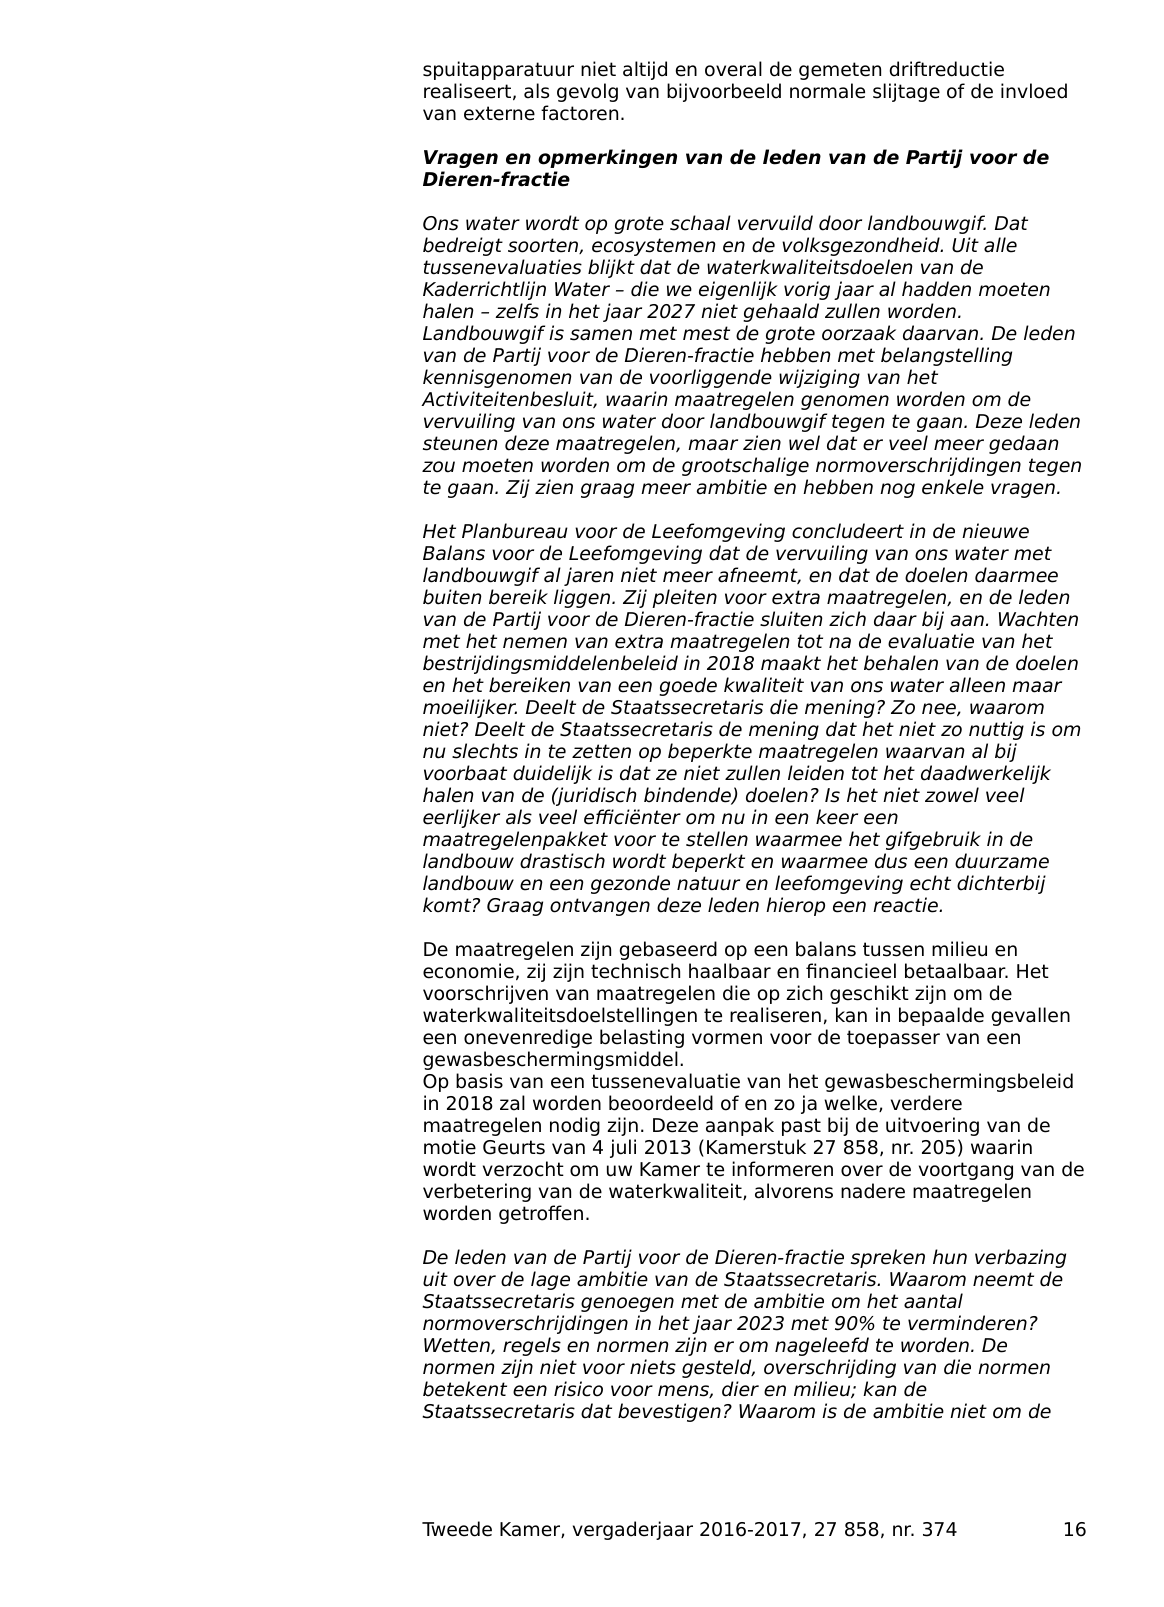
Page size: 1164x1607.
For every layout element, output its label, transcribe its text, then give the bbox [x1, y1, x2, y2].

text Het Planbureau voor de Leefomgeving concludeert in de nieuwe Balans voor de Leefomgeving dat de vervuiling van ons water met landbouwgif al jaren niet meer afneemt, en dat de doelen daarmee buiten bereik liggen. Zij pleiten voor extra maatregelen, en de leden van de Partij voor de Dieren-fractie sluiten zich daar bij aan. Wachten met het nemen van extra maatregelen tot na de evaluatie van het bestrijdingsmiddelenbeleid in 2018 maakt het behalen van de doelen en het bereiken van een goede kwaliteit van ons water alleen maar moeilijker. Deelt de Staatssecretaris die mening? Zo nee, waarom niet? Deelt de Staatssecretaris de mening dat het niet zo nuttig is om nu slechts in te zetten op beperkte maatregelen waarvan al bij voorbaat duidelijk is dat ze niet zullen leiden tot het daadwerkelijk halen van de (juridisch bindende) doelen? Is het niet zowel veel eerlijker als veel efficiënter om nu in een keer een maatregelenpakket voor te stellen waarmee het gifgebruik in de landbouw drastisch wordt beperkt en waarmee dus een duurzame landbouw en een gezonde natuur en leefomgeving echt dichterbij komt? Graag ontvangen deze leden hierop een reactie. [422, 521, 1087, 917]
text De maatregelen zijn gebaseerd op een balans tussen milieu en economie, zij zijn technisch haalbaar en financieel betaalbaar. Het voorschrijven van maatregelen die op zich geschikt zijn om de waterkwaliteitsdoelstellingen te realiseren, kan in bepaalde gevallen een onevenredige belasting vormen voor de toepasser van een gewasbeschermingsmiddel. [422, 939, 1087, 1071]
subtitle Vragen en opmerkingen van de leden van de Partij voor de Dieren-fractie [422, 147, 1087, 191]
text De leden van de Partij voor de Dieren-fractie spreken hun verbazing uit over de lage ambitie van de Staatssecretaris. Waarom neemt de Staatssecretaris genoegen met de ambitie om het aantal normoverschrijdingen in het jaar 2023 met 90% te verminderen? Wetten, regels en normen zijn er om nageleefd te worden. De normen zijn niet voor niets gesteld, overschrijding van die normen betekent een risico voor mens, dier en milieu; kan de Staatssecretaris dat bevestigen? Waarom is de ambitie niet om de [422, 1247, 1087, 1423]
text Ons water wordt op grote schaal vervuild door landbouwgif. Dat bedreigt soorten, ecosystemen en de volksgezondheid. Uit alle tussenevaluaties blijkt dat de waterkwaliteitsdoelen van de Kaderrichtlijn Water – die we eigenlijk vorig jaar al hadden moeten halen – zelfs in het jaar 2027 niet gehaald zullen worden. Landbouwgif is samen met mest de grote oorzaak daarvan. De leden van de Partij voor de Dieren-fractie hebben met belangstelling kennisgenomen van de voorliggende wijziging van het Activiteitenbesluit, waarin maatregelen genomen worden om de vervuiling van ons water door landbouwgif tegen te gaan. Deze leden steunen deze maatregelen, maar zien wel dat er veel meer gedaan zou moeten worden om de grootschalige normoverschrijdingen tegen te gaan. Zij zien graag meer ambitie en hebben nog enkele vragen. [422, 213, 1087, 499]
text spuitapparatuur niet altijd en overal de gemeten driftreductie realiseert, als gevolg van bijvoorbeeld normale slijtage of de invloed van externe factoren. [422, 59, 1087, 125]
text Op basis van een tussenevaluatie van het gewasbeschermingsbeleid in 2018 zal worden beoordeeld of en zo ja welke, verdere maatregelen nodig zijn. Deze aanpak past bij de uitvoering van de motie Geurts van 4 juli 2013 (Kamerstuk 27 858, nr. 205) waarin wordt verzocht om uw Kamer te informeren over de voortgang van de verbetering van de waterkwaliteit, alvorens nadere maatregelen worden getroffen. [422, 1071, 1087, 1225]
